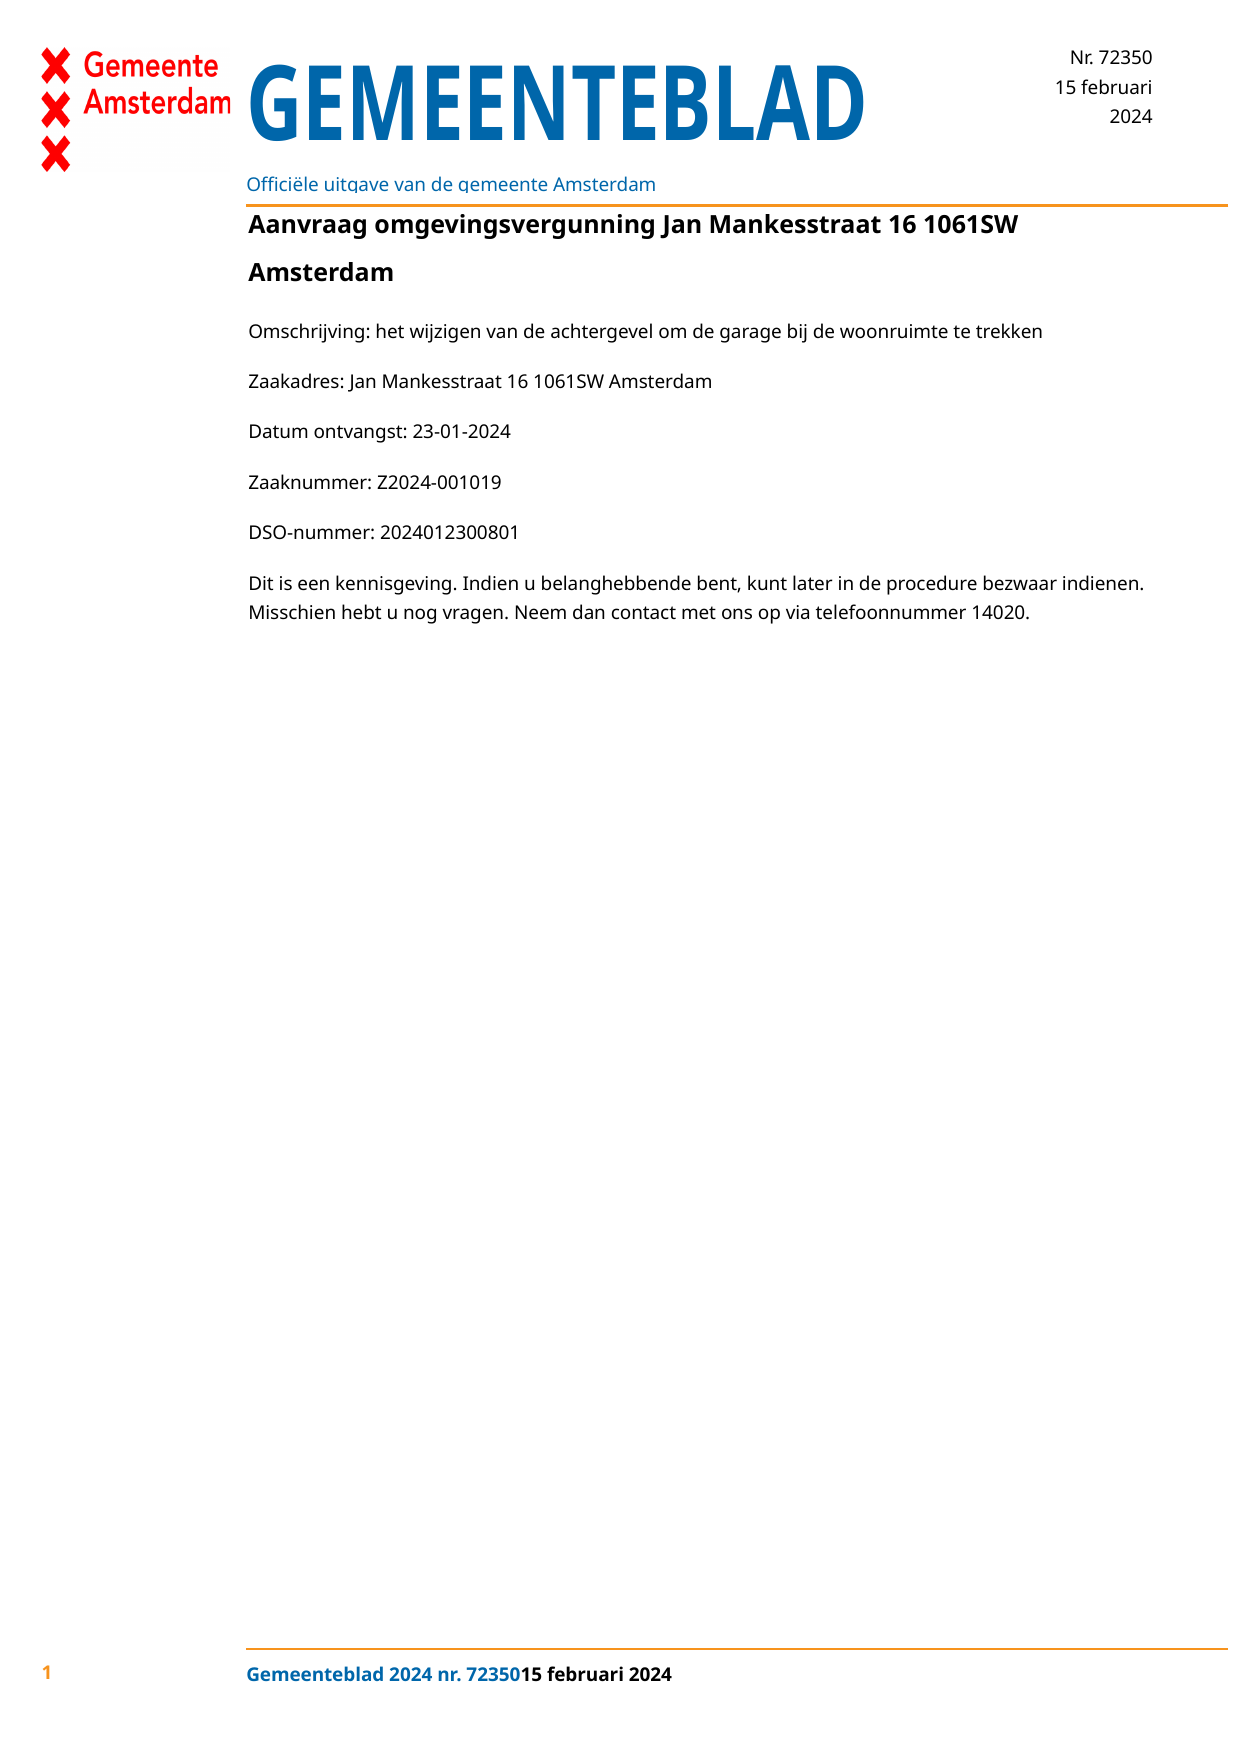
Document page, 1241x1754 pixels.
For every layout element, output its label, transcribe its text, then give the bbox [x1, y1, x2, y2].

text Omschrijving: het wijzigen van de achtergevel om de garage bij de woonruimte te trekken [248, 318, 1152, 344]
text Datum ontvangst: 23-01-2024 [248, 419, 1152, 444]
picture [41, 47, 231, 172]
text DSO-nummer: 2024012300801 [248, 519, 1152, 545]
text Dit is een kennisgeving. Indien u belanghebbende bent, kunt later in de procedure bezwaar indienen. Misschien hebt u nog vragen. Neem dan contact met ons op via telefoonnummer 14020. [248, 570, 1152, 625]
text Zaakadres: Jan Mankesstraat 16 1061SW Amsterdam [248, 368, 1152, 394]
text Zaaknummer: Z2024-001019 [248, 469, 1152, 495]
text Aanvraag omgevingsvergunning Jan Mankesstraat 16 1061SW Amsterdam [248, 207, 1152, 288]
